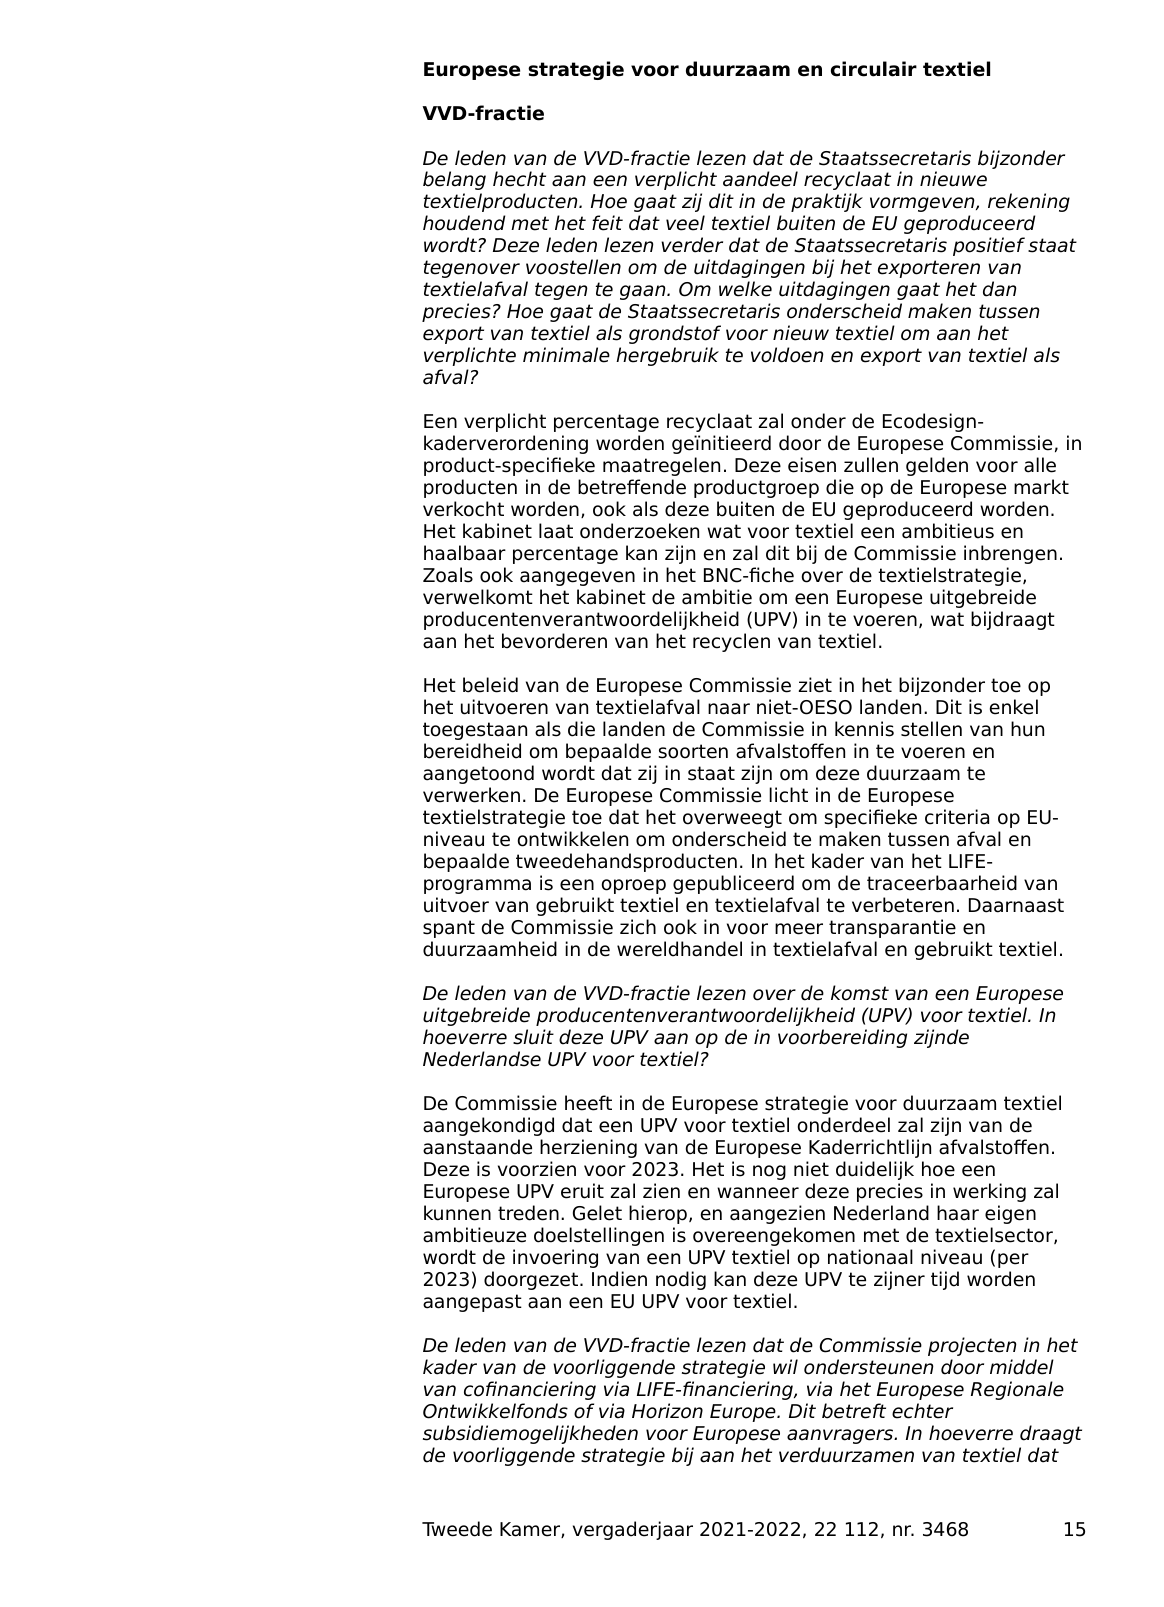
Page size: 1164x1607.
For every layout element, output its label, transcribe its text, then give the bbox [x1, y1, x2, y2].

text Het beleid van de Europese Commissie ziet in het bijzonder toe op het uitvoeren van textielafval naar niet-OESO landen. Dit is enkel toegestaan als die landen de Commissie in kennis stellen van hun bereidheid om bepaalde soorten afvalstoffen in te voeren en aangetoond wordt dat zij in staat zijn om deze duurzaam te verwerken. De Europese Commissie licht in de Europese textielstrategie toe dat het overweegt om specifieke criteria op EU-niveau te ontwikkelen om onderscheid te maken tussen afval en bepaalde tweedehandsproducten. In het kader van het LIFE-programma is een oproep gepubliceerd om de traceerbaarheid van uitvoer van gebruikt textiel en textielafval te verbeteren. Daarnaast spant de Commissie zich ook in voor meer transparantie en duurzaamheid in de wereldhandel in textielafval en gebruikt textiel. [422, 675, 1087, 961]
subtitle VVD-fractie [422, 103, 1087, 125]
text De leden van de VVD-fractie lezen over de komst van een Europese uitgebreide producentenverantwoordelijkheid (UPV) voor textiel. In hoeverre sluit deze UPV aan op de in voorbereiding zijnde Nederlandse UPV voor textiel? [422, 983, 1087, 1071]
text Een verplicht percentage recyclaat zal onder de Ecodesign-kaderverordening worden geïnitieerd door de Europese Commissie, in product-specifieke maatregelen. Deze eisen zullen gelden voor alle producten in de betreffende productgroep die op de Europese markt verkocht worden, ook als deze buiten de EU geproduceerd worden. Het kabinet laat onderzoeken wat voor textiel een ambitieus en haalbaar percentage kan zijn en zal dit bij de Commissie inbrengen. Zoals ook aangegeven in het BNC-fiche over de textielstrategie, verwelkomt het kabinet de ambitie om een Europese uitgebreide producentenverantwoordelijkheid (UPV) in te voeren, wat bijdraagt aan het bevorderen van het recyclen van textiel. [422, 411, 1087, 653]
text De leden van de VVD-fractie lezen dat de Commissie projecten in het kader van de voorliggende strategie wil ondersteunen door middel van cofinanciering via LIFE-financiering, via het Europese Regionale Ontwikkelfonds of via Horizon Europe. Dit betreft echter subsidiemogelijkheden voor Europese aanvragers. In hoeverre draagt de voorliggende strategie bij aan het verduurzamen van textiel dat [422, 1335, 1087, 1467]
text De Commissie heeft in de Europese strategie voor duurzaam textiel aangekondigd dat een UPV voor textiel onderdeel zal zijn van de aanstaande herziening van de Europese Kaderrichtlijn afvalstoffen. Deze is voorzien voor 2023. Het is nog niet duidelijk hoe een Europese UPV eruit zal zien en wanneer deze precies in werking zal kunnen treden. Gelet hierop, en aangezien Nederland haar eigen ambitieuze doelstellingen is overeengekomen met de textielsector, wordt de invoering van een UPV textiel op nationaal niveau (per 2023) doorgezet. Indien nodig kan deze UPV te zijner tijd worden aangepast aan een EU UPV voor textiel. [422, 1093, 1087, 1313]
text De leden van de VVD-fractie lezen dat de Staatssecretaris bijzonder belang hecht aan een verplicht aandeel recyclaat in nieuwe textielproducten. Hoe gaat zij dit in de praktijk vormgeven, rekening houdend met het feit dat veel textiel buiten de EU geproduceerd wordt? Deze leden lezen verder dat de Staatssecretaris positief staat tegenover voostellen om de uitdagingen bij het exporteren van textielafval tegen te gaan. Om welke uitdagingen gaat het dan precies? Hoe gaat de Staatssecretaris onderscheid maken tussen export van textiel als grondstof voor nieuw textiel om aan het verplichte minimale hergebruik te voldoen en export van textiel als afval? [422, 147, 1087, 389]
subtitle Europese strategie voor duurzaam en circulair textiel [422, 59, 1087, 81]
